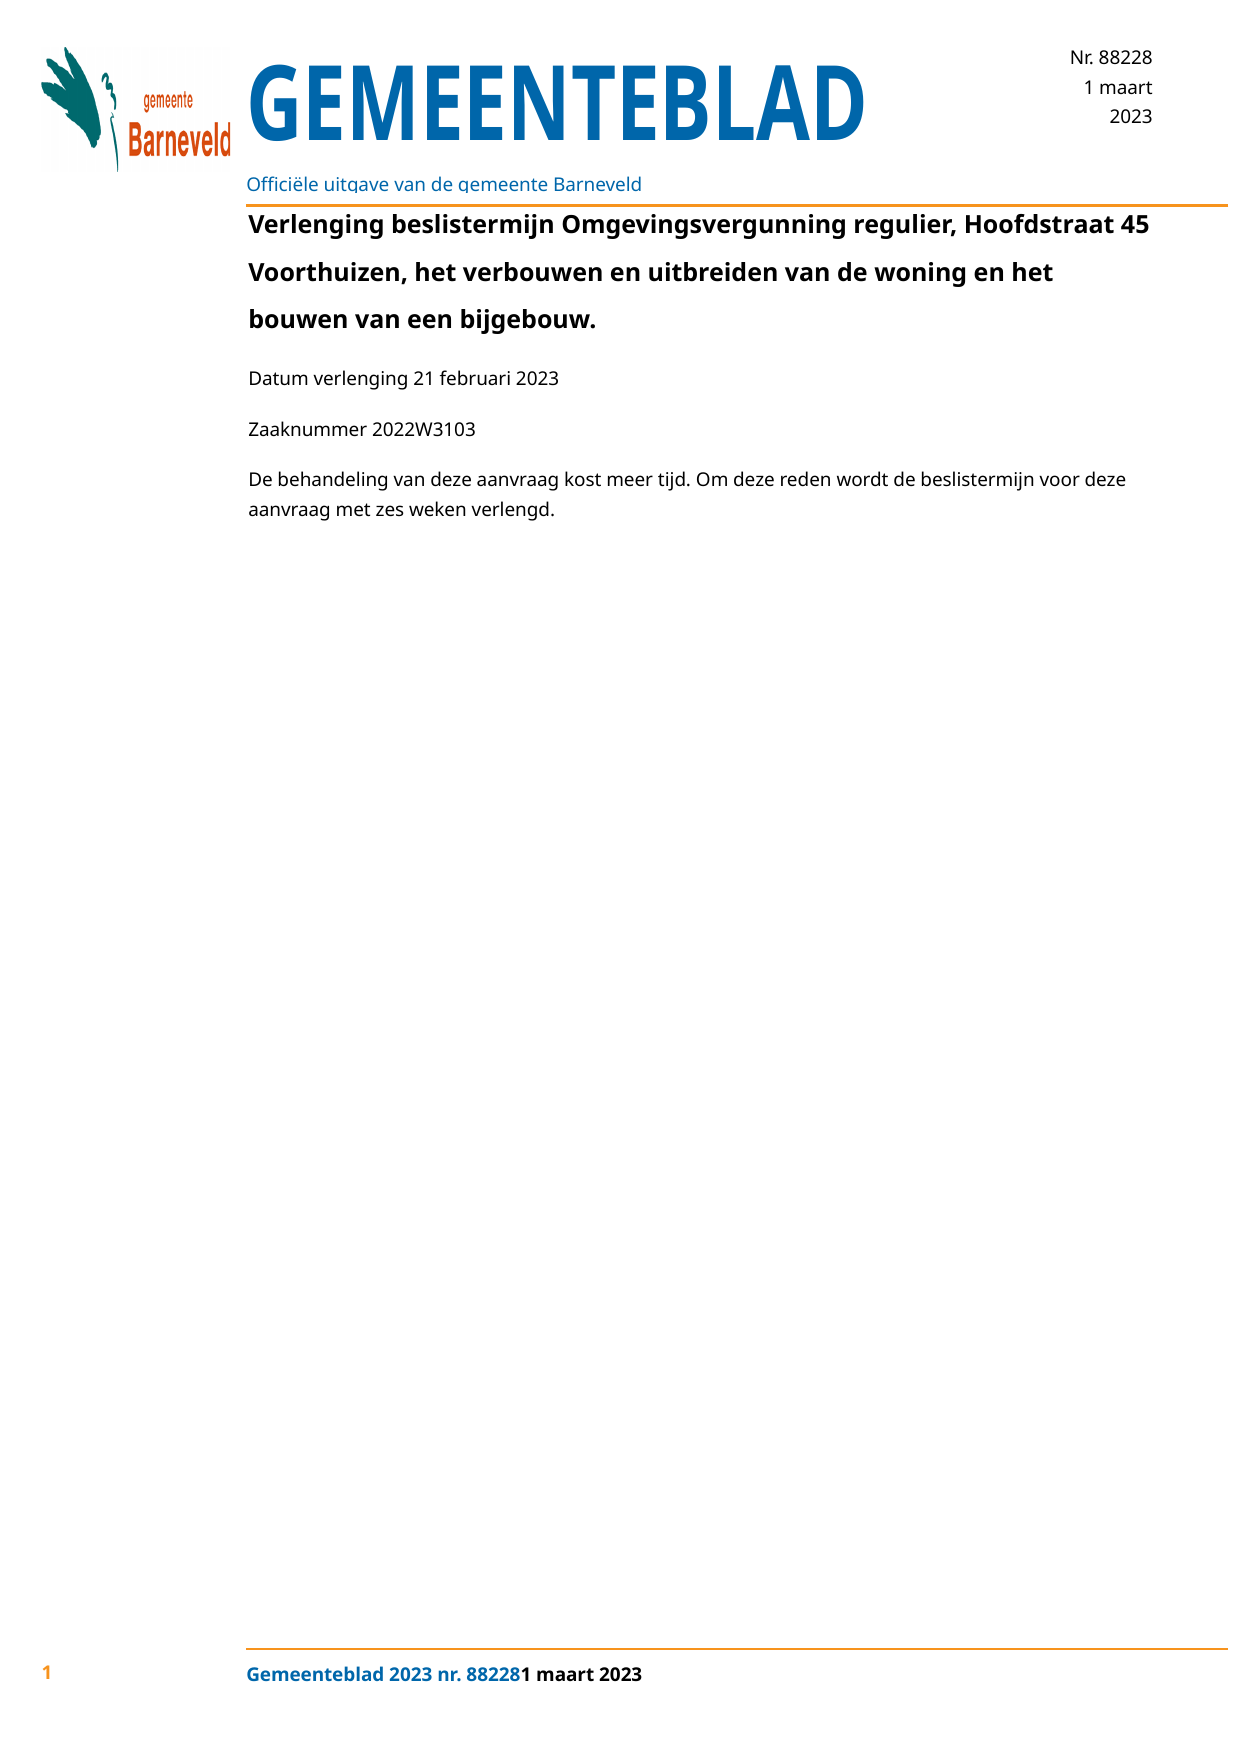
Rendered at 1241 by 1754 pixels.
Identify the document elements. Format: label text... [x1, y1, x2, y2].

text Datum verlenging 21 februari 2023 [248, 366, 1152, 391]
picture [41, 47, 231, 172]
text De behandeling van deze aanvraag kost meer tijd. Om deze reden wordt de beslistermijn voor deze aanvraag met zes weken verlengd. [248, 466, 1152, 522]
text Verlenging beslistermijn Omgevingsvergunning regulier, Hoofdstraat 45 Voorthuizen, het verbouwen en uitbreiden van de woning en het bouwen van een bijgebouw. [248, 207, 1152, 336]
text Zaaknummer 2022W3103 [248, 416, 1152, 442]
